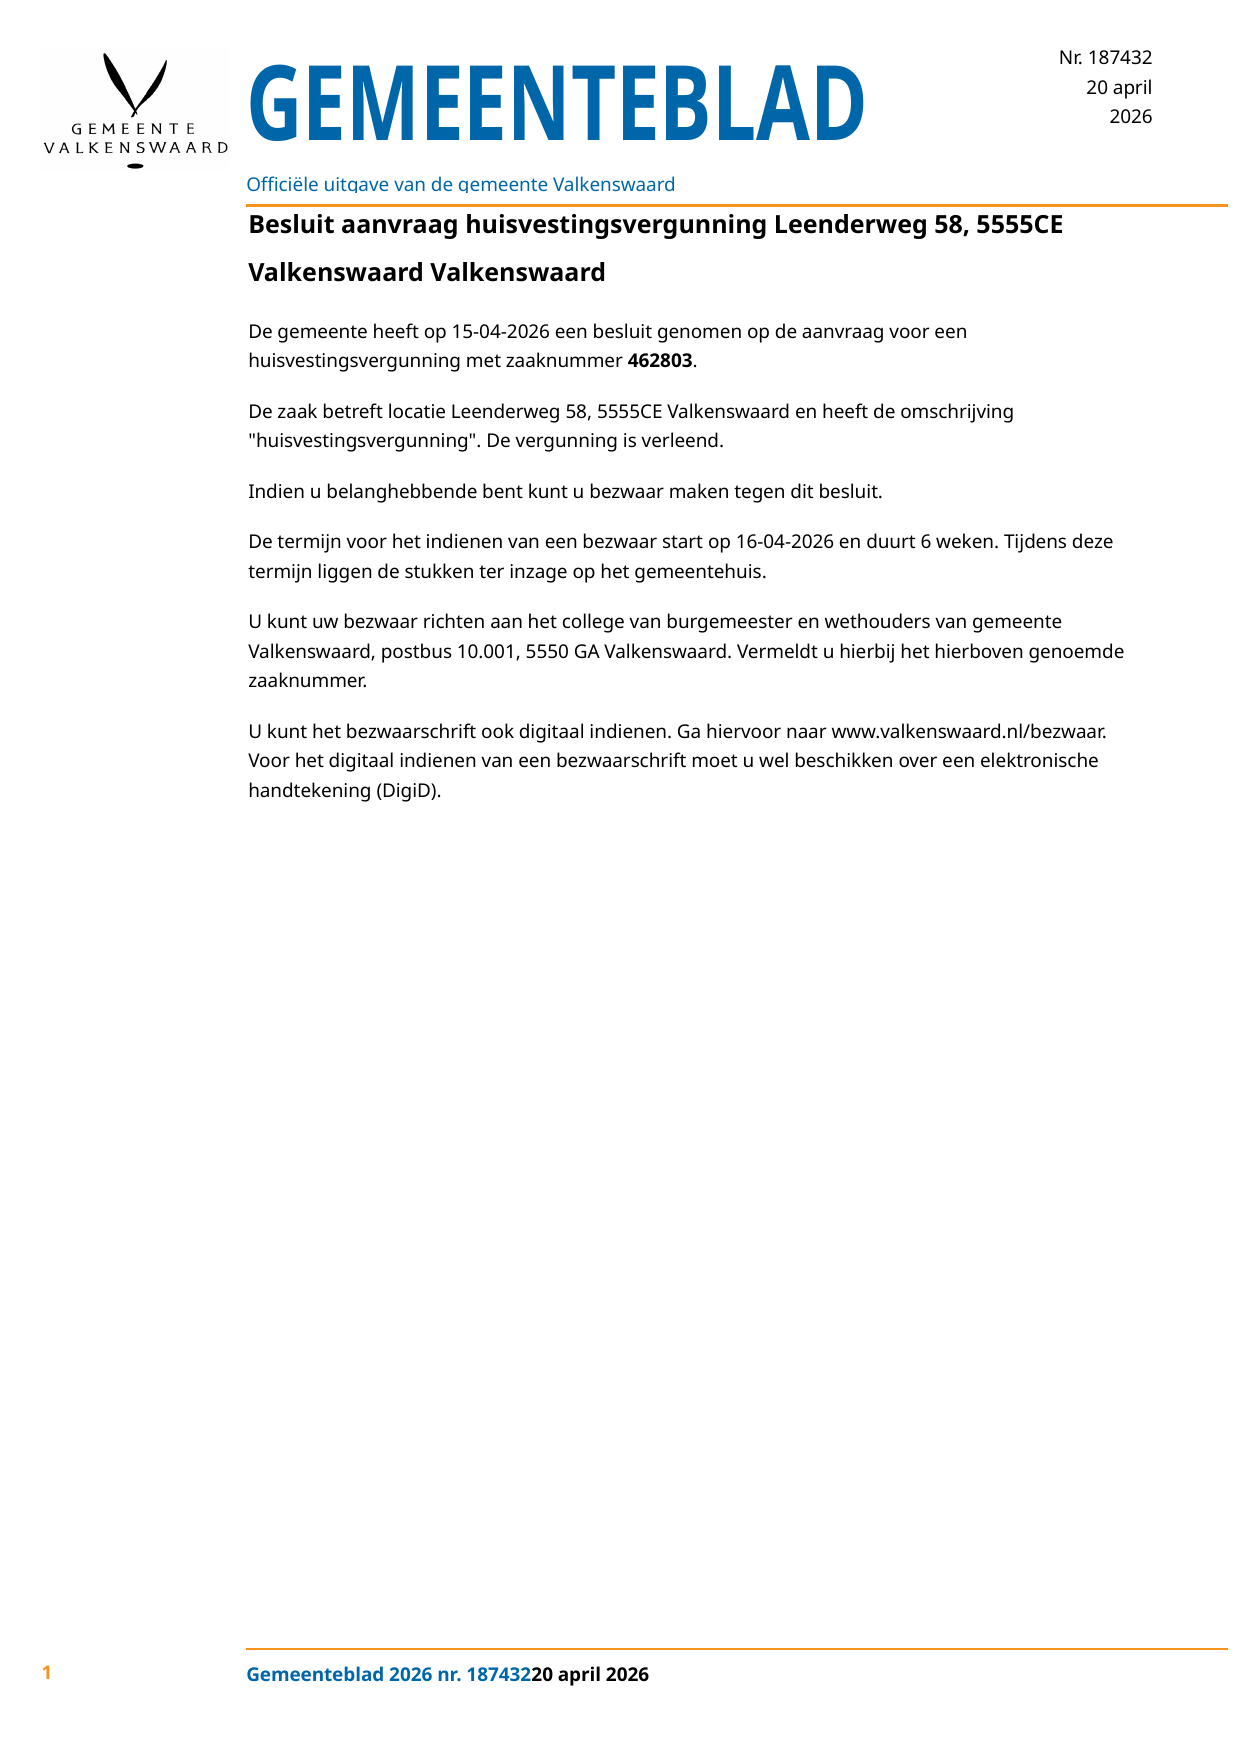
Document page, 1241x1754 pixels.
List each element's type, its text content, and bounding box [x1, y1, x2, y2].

picture [41, 47, 231, 172]
text De termijn voor het indienen van een bezwaar start op 16-04-2026 en duurt 6 weken. Tijdens deze termijn liggen de stukken ter inzage op het gemeentehuis. [248, 528, 1152, 584]
text Indien u belanghebbende bent kunt u bezwaar maken tegen dit besluit. [248, 478, 1152, 504]
text U kunt het bezwaarschrift ook digitaal indienen. Ga hiervoor naar www.valkenswaard.nl/bezwaar. Voor het digitaal indienen van een bezwaarschrift moet u wel beschikken over een elektronische handtekening (DigiD). [248, 718, 1152, 803]
text U kunt uw bezwaar richten aan het college van burgemeester en wethouders van gemeente Valkenswaard, postbus 10.001, 5550 GA Valkenswaard. Vermeldt u hierbij het hierboven genoemde zaaknummer. [248, 608, 1152, 693]
text De gemeente heeft op 15-04-2026 een besluit genomen op de aanvraag voor een huisvestingsvergunning met zaaknummer 462803. [248, 318, 1152, 373]
text De zaak betreft locatie Leenderweg 58, 5555CE Valkenswaard en heeft de omschrijving "huisvestingsvergunning". De vergunning is verleend. [248, 398, 1152, 453]
text Besluit aanvraag huisvestingsvergunning Leenderweg 58, 5555CE Valkenswaard Valkenswaard [248, 207, 1152, 288]
